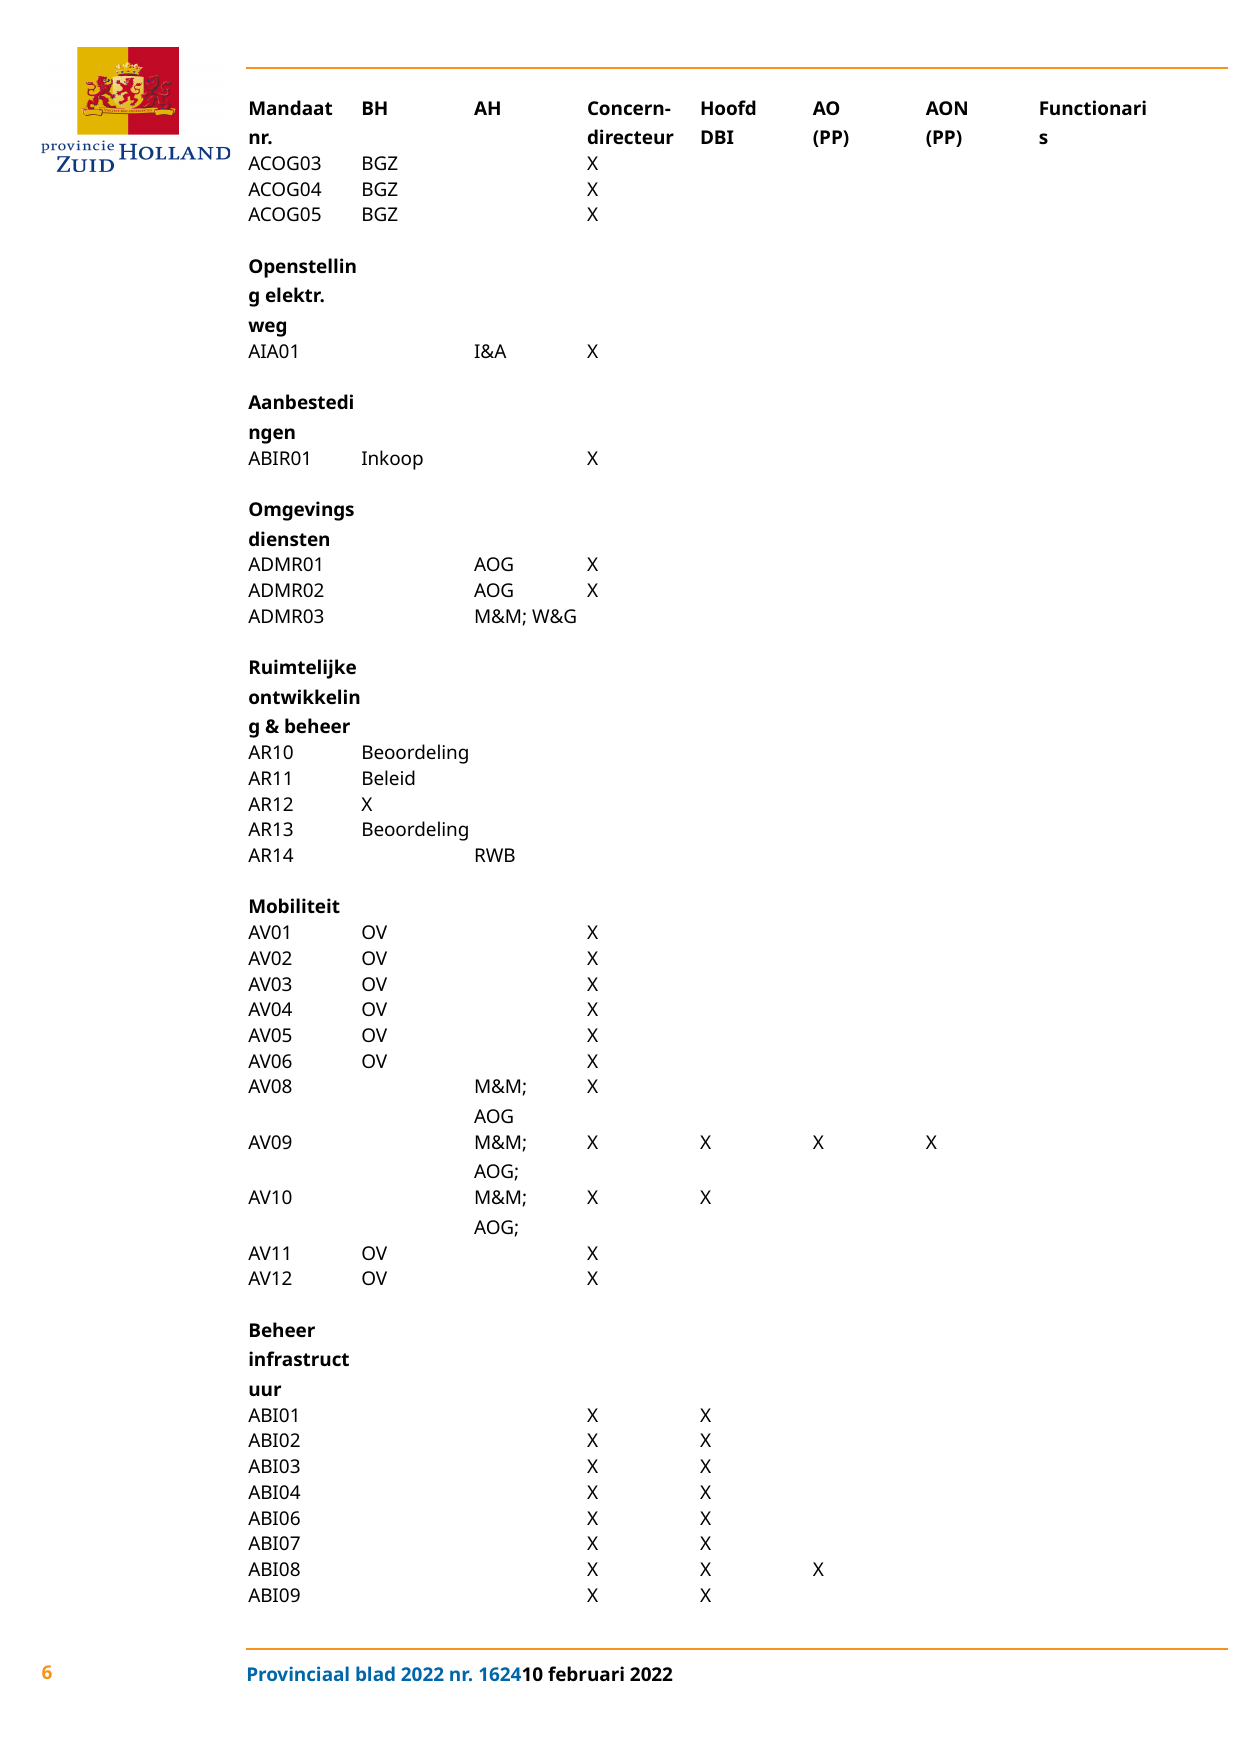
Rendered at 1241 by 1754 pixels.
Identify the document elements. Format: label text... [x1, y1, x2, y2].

table_cell OV [361, 1265, 474, 1291]
table_cell [813, 945, 926, 971]
table_cell [1039, 791, 1152, 816]
table_cell X [587, 551, 700, 577]
table_cell OV [361, 1240, 474, 1265]
table_cell [474, 202, 587, 227]
table_cell [926, 868, 1038, 894]
table_cell [587, 816, 700, 842]
table_cell [700, 1022, 813, 1048]
table_cell M&M; W&G [474, 603, 587, 629]
table_cell [1039, 739, 1152, 765]
table_cell M&M; AOG; [474, 1129, 587, 1184]
table_cell X [587, 1556, 700, 1582]
table_cell [926, 1265, 1038, 1291]
table_cell [1039, 1556, 1152, 1582]
table_cell [361, 1074, 474, 1129]
table_cell X [587, 1479, 700, 1505]
table_cell X [587, 1240, 700, 1265]
table_cell [926, 629, 1038, 654]
table_cell OV [361, 919, 474, 945]
table_cell X [587, 445, 700, 470]
table_cell [926, 603, 1038, 629]
table_cell [474, 1265, 587, 1291]
table_header Functionaris [1039, 95, 1152, 150]
table_cell [926, 791, 1038, 816]
table_cell [474, 1479, 587, 1505]
table_cell ABI07 [248, 1530, 361, 1556]
table_cell [474, 1582, 587, 1608]
table_cell X [587, 150, 700, 176]
table_cell [1039, 338, 1152, 364]
table_cell X [700, 1556, 813, 1582]
table_cell [813, 176, 926, 202]
table_cell OV [361, 945, 474, 971]
table_cell X [587, 997, 700, 1022]
table_cell [248, 227, 361, 253]
table_cell [813, 894, 926, 919]
table_cell [1039, 997, 1152, 1022]
table_cell [474, 1240, 587, 1265]
table_cell [1039, 1317, 1152, 1402]
table_cell [1039, 496, 1152, 551]
table_cell X [700, 1582, 813, 1608]
table_cell AV06 [248, 1048, 361, 1074]
table_cell [361, 227, 474, 253]
table_cell [926, 1556, 1038, 1582]
table_cell AV09 [248, 1129, 361, 1184]
table_cell [926, 150, 1038, 176]
table_cell [474, 1402, 587, 1427]
table_cell X [700, 1530, 813, 1556]
table_cell [926, 389, 1038, 445]
table_cell [361, 1428, 474, 1453]
table_cell AR10 [248, 739, 361, 765]
table_cell I&A [474, 338, 587, 364]
table_cell [587, 791, 700, 816]
table_cell [813, 202, 926, 227]
table_cell X [587, 971, 700, 997]
table_cell ACOG03 [248, 150, 361, 176]
table_cell [700, 919, 813, 945]
table_cell [1039, 445, 1152, 470]
table_cell Aanbestedingen [248, 389, 361, 445]
table_cell ABIR01 [248, 445, 361, 470]
table_cell [1039, 894, 1152, 919]
table_cell [700, 1048, 813, 1074]
table_cell [1039, 868, 1152, 894]
table_cell [700, 150, 813, 176]
table_cell [813, 364, 926, 389]
table_cell [700, 654, 813, 739]
table_cell [700, 176, 813, 202]
table_cell X [587, 1022, 700, 1048]
table_cell [1039, 150, 1152, 176]
table_cell [361, 603, 474, 629]
table_cell [248, 364, 361, 389]
table_cell [1039, 1184, 1152, 1240]
table_cell M&M; AOG; [474, 1184, 587, 1240]
table_cell [700, 1317, 813, 1402]
table_cell [813, 338, 926, 364]
table_cell [587, 253, 700, 338]
table_cell [926, 338, 1038, 364]
table_cell [926, 1048, 1038, 1074]
table_cell [813, 971, 926, 997]
table_cell [361, 496, 474, 551]
table_cell Inkoop [361, 445, 474, 470]
table_cell [474, 176, 587, 202]
table_cell [813, 919, 926, 945]
table_cell [700, 202, 813, 227]
table_cell [926, 1479, 1038, 1505]
table_cell [361, 1582, 474, 1608]
table_cell [813, 842, 926, 868]
table_cell [813, 1402, 926, 1427]
table_cell [587, 364, 700, 389]
table_header Hoofd DBI [700, 95, 813, 150]
table_cell [587, 470, 700, 496]
table_cell [813, 496, 926, 551]
table_cell AOG [474, 551, 587, 577]
table_cell [813, 1530, 926, 1556]
table_cell ADMR02 [248, 577, 361, 603]
table_cell AR14 [248, 842, 361, 868]
table_cell [474, 389, 587, 445]
table_cell [361, 894, 474, 919]
table_cell [813, 816, 926, 842]
table_cell X [587, 1184, 700, 1240]
table_cell [926, 1317, 1038, 1402]
table_cell [587, 894, 700, 919]
table_cell ACOG04 [248, 176, 361, 202]
table_cell [813, 1240, 926, 1265]
table_cell [361, 389, 474, 445]
table_cell [926, 1428, 1038, 1453]
table_cell [813, 629, 926, 654]
table_cell AR13 [248, 816, 361, 842]
table_cell [700, 389, 813, 445]
table_cell [813, 1582, 926, 1608]
table_cell [474, 945, 587, 971]
table_cell [587, 868, 700, 894]
table_cell [1039, 1505, 1152, 1530]
table_cell [926, 496, 1038, 551]
table_cell [474, 227, 587, 253]
table_cell X [587, 1582, 700, 1608]
table_cell X [587, 1129, 700, 1184]
table_cell Mobiliteit [248, 894, 361, 919]
table_cell X [813, 1556, 926, 1582]
table_cell [1039, 227, 1152, 253]
table_cell X [700, 1129, 813, 1184]
table_cell OV [361, 997, 474, 1022]
table_cell [813, 1317, 926, 1402]
table_cell X [587, 577, 700, 603]
table_cell [700, 253, 813, 338]
table_cell [813, 150, 926, 176]
table_cell [700, 227, 813, 253]
table_cell [813, 1479, 926, 1505]
table_cell [1039, 1265, 1152, 1291]
table_cell [1039, 1048, 1152, 1074]
table_cell [813, 1022, 926, 1048]
table_cell [587, 603, 700, 629]
table_cell [700, 1265, 813, 1291]
table_cell [926, 919, 1038, 945]
table_cell [361, 1317, 474, 1402]
table_cell [587, 1291, 700, 1317]
table_cell X [587, 1265, 700, 1291]
table_cell [474, 1317, 587, 1402]
table_cell [813, 654, 926, 739]
table_cell X [587, 1530, 700, 1556]
table_cell [1039, 816, 1152, 842]
table_cell [700, 816, 813, 842]
table_cell [700, 739, 813, 765]
table_cell [700, 364, 813, 389]
table_cell [926, 1291, 1038, 1317]
table_cell X [361, 791, 474, 816]
table_cell [813, 551, 926, 577]
table_cell [587, 1317, 700, 1402]
table_cell [587, 654, 700, 739]
table_cell [1039, 202, 1152, 227]
table_cell [361, 1184, 474, 1240]
table_cell [474, 739, 587, 765]
table_cell [361, 1402, 474, 1427]
table_cell AR11 [248, 765, 361, 791]
table_cell [926, 176, 1038, 202]
table_cell [1039, 1240, 1152, 1265]
table_cell [700, 603, 813, 629]
table_cell [926, 739, 1038, 765]
table_cell [926, 253, 1038, 338]
table_cell [1039, 1129, 1152, 1184]
table_cell [700, 868, 813, 894]
table_cell Beoordeling [361, 739, 474, 765]
table_cell [700, 445, 813, 470]
table_cell [474, 919, 587, 945]
table_cell [474, 1556, 587, 1582]
table_cell [1039, 971, 1152, 997]
table_cell [474, 791, 587, 816]
table_cell [813, 1428, 926, 1453]
table_cell X [587, 338, 700, 364]
table_cell X [587, 919, 700, 945]
table_cell [926, 1184, 1038, 1240]
table_cell [1039, 1022, 1152, 1048]
table_cell [813, 577, 926, 603]
table_cell AV12 [248, 1265, 361, 1291]
table_cell BGZ [361, 202, 474, 227]
table_cell [926, 470, 1038, 496]
table_cell Omgevingsdiensten [248, 496, 361, 551]
table_cell [474, 1291, 587, 1317]
table_cell [813, 1505, 926, 1530]
table_cell [700, 894, 813, 919]
table_cell OV [361, 1022, 474, 1048]
table_cell [700, 945, 813, 971]
table_cell [1039, 919, 1152, 945]
table_cell AV11 [248, 1240, 361, 1265]
table_cell [926, 577, 1038, 603]
table_cell [813, 227, 926, 253]
table_cell [700, 791, 813, 816]
table_cell [813, 1048, 926, 1074]
table_cell OV [361, 971, 474, 997]
table_cell [926, 1402, 1038, 1427]
table_cell [474, 629, 587, 654]
table_cell X [587, 1428, 700, 1453]
table_cell [1039, 1402, 1152, 1427]
table_cell AV10 [248, 1184, 361, 1240]
table_cell X [700, 1428, 813, 1453]
table_cell [474, 364, 587, 389]
table_cell [1039, 842, 1152, 868]
table_cell AV08 [248, 1074, 361, 1129]
table_cell [248, 470, 361, 496]
table_cell X [700, 1479, 813, 1505]
table_cell [474, 1022, 587, 1048]
table_cell AR12 [248, 791, 361, 816]
table_cell [926, 445, 1038, 470]
table_cell [587, 739, 700, 765]
table_cell [926, 997, 1038, 1022]
table_cell [361, 551, 474, 577]
table_cell [587, 496, 700, 551]
table_cell [813, 1074, 926, 1129]
table_cell [474, 1530, 587, 1556]
table_cell [926, 894, 1038, 919]
table_cell [926, 1074, 1038, 1129]
table_cell X [587, 1402, 700, 1427]
table_cell [474, 470, 587, 496]
table_cell [700, 1240, 813, 1265]
table_cell [926, 654, 1038, 739]
table_cell [1039, 603, 1152, 629]
table_cell [1039, 1428, 1152, 1453]
table_cell [926, 842, 1038, 868]
table_cell [474, 1505, 587, 1530]
table_cell [361, 577, 474, 603]
table_cell [1039, 551, 1152, 577]
table_cell X [587, 945, 700, 971]
table_cell [248, 868, 361, 894]
table_cell AOG [474, 577, 587, 603]
table_header AH [474, 95, 587, 150]
table_cell [474, 868, 587, 894]
table_cell [700, 971, 813, 997]
table_cell [926, 945, 1038, 971]
table_cell [587, 765, 700, 791]
table_cell [700, 577, 813, 603]
table_cell [926, 1582, 1038, 1608]
table_cell ABI02 [248, 1428, 361, 1453]
table_cell [1039, 1074, 1152, 1129]
table_cell [361, 868, 474, 894]
table_cell [587, 842, 700, 868]
table_cell AV02 [248, 945, 361, 971]
table_cell ABI08 [248, 1556, 361, 1582]
table_cell X [587, 1505, 700, 1530]
table_header AON (PP) [926, 95, 1038, 150]
table_cell [926, 1505, 1038, 1530]
table_header AO (PP) [813, 95, 926, 150]
table_cell [700, 1074, 813, 1129]
table_cell [1039, 577, 1152, 603]
table_cell [1039, 765, 1152, 791]
table_cell [926, 551, 1038, 577]
table_cell [1039, 364, 1152, 389]
table_cell [813, 1291, 926, 1317]
table_cell [926, 765, 1038, 791]
table_cell X [926, 1129, 1038, 1184]
table_cell [700, 496, 813, 551]
table_cell [474, 997, 587, 1022]
table_cell [926, 364, 1038, 389]
table_cell X [700, 1453, 813, 1479]
table_cell ADMR01 [248, 551, 361, 577]
table_cell [361, 470, 474, 496]
table_cell [474, 654, 587, 739]
table_cell [474, 253, 587, 338]
table_cell ABI09 [248, 1582, 361, 1608]
table_cell [361, 1479, 474, 1505]
table_cell [813, 739, 926, 765]
table_cell X [587, 202, 700, 227]
table_cell X [700, 1184, 813, 1240]
table_cell [1039, 176, 1152, 202]
picture [41, 47, 231, 172]
table_cell [474, 816, 587, 842]
table_cell AV05 [248, 1022, 361, 1048]
table_cell [361, 629, 474, 654]
table_cell [813, 603, 926, 629]
table_cell [361, 253, 474, 338]
table_cell [361, 654, 474, 739]
table_cell X [587, 1074, 700, 1129]
table_cell [926, 971, 1038, 997]
table_cell X [587, 1048, 700, 1074]
table_cell [587, 389, 700, 445]
table_cell AV01 [248, 919, 361, 945]
table_header Concern- directeur [587, 95, 700, 150]
table_cell [361, 338, 474, 364]
table_cell [700, 1291, 813, 1317]
table_header BH [361, 95, 474, 150]
table_cell ACOG05 [248, 202, 361, 227]
table_cell [700, 551, 813, 577]
table_cell M&M; AOG [474, 1074, 587, 1129]
table_cell [361, 1505, 474, 1530]
table_cell AV03 [248, 971, 361, 997]
table_header Mandaat nr. [248, 95, 361, 150]
table_cell [700, 629, 813, 654]
table_cell [926, 816, 1038, 842]
table_cell X [587, 1453, 700, 1479]
table_cell [813, 470, 926, 496]
table_cell [813, 1184, 926, 1240]
table_cell [1039, 1291, 1152, 1317]
table_cell [361, 1291, 474, 1317]
table_cell [1039, 654, 1152, 739]
table_cell ABI01 [248, 1402, 361, 1427]
table_cell [926, 1453, 1038, 1479]
table_cell [926, 1240, 1038, 1265]
table_cell Beleid [361, 765, 474, 791]
table_cell [361, 1556, 474, 1582]
table_cell [474, 496, 587, 551]
table_cell [1039, 470, 1152, 496]
table_cell [474, 971, 587, 997]
table_cell [926, 202, 1038, 227]
table_cell [474, 445, 587, 470]
table_cell [813, 1453, 926, 1479]
table_cell ABI03 [248, 1453, 361, 1479]
table_cell AIA01 [248, 338, 361, 364]
table_cell [700, 997, 813, 1022]
table_cell Openstelling elektr. weg [248, 253, 361, 338]
table_cell [813, 791, 926, 816]
table_cell BGZ [361, 176, 474, 202]
table_cell X [700, 1505, 813, 1530]
table_cell [1039, 1453, 1152, 1479]
table_cell X [700, 1402, 813, 1427]
table_cell [926, 1530, 1038, 1556]
table_cell [474, 1453, 587, 1479]
table_cell [1039, 945, 1152, 971]
table_cell [361, 1530, 474, 1556]
table_cell [926, 1022, 1038, 1048]
table_cell [813, 253, 926, 338]
table_cell Beheer infrastructuur [248, 1317, 361, 1402]
table_cell [361, 1129, 474, 1184]
table_cell BGZ [361, 150, 474, 176]
table_cell [813, 868, 926, 894]
table_cell [474, 1428, 587, 1453]
table_cell ADMR03 [248, 603, 361, 629]
table_cell [1039, 253, 1152, 338]
table_cell [1039, 1530, 1152, 1556]
table_cell AV04 [248, 997, 361, 1022]
table_cell [248, 1291, 361, 1317]
table_cell [587, 227, 700, 253]
table_cell OV [361, 1048, 474, 1074]
table_cell [813, 997, 926, 1022]
table_cell X [587, 176, 700, 202]
table_cell [361, 1453, 474, 1479]
table_cell [813, 389, 926, 445]
table_cell [248, 629, 361, 654]
table_cell Beoordeling [361, 816, 474, 842]
table_cell [474, 150, 587, 176]
table_cell [813, 445, 926, 470]
table_cell [587, 629, 700, 654]
table_cell [700, 470, 813, 496]
table_cell [813, 1265, 926, 1291]
table_cell [474, 1048, 587, 1074]
table_cell [700, 338, 813, 364]
table_cell [700, 765, 813, 791]
table_cell ABI04 [248, 1479, 361, 1505]
table_cell [361, 364, 474, 389]
table_cell ABI06 [248, 1505, 361, 1530]
table_cell [1039, 1479, 1152, 1505]
table_cell X [813, 1129, 926, 1184]
table_cell [474, 894, 587, 919]
table_cell [813, 765, 926, 791]
table_cell [361, 842, 474, 868]
table_cell [1039, 1582, 1152, 1608]
table_cell [700, 842, 813, 868]
table_cell [1039, 629, 1152, 654]
table_cell RWB [474, 842, 587, 868]
table_cell [1039, 389, 1152, 445]
table_cell [926, 227, 1038, 253]
table_cell [474, 765, 587, 791]
table_cell Ruimtelijke ontwikkeling & beheer [248, 654, 361, 739]
